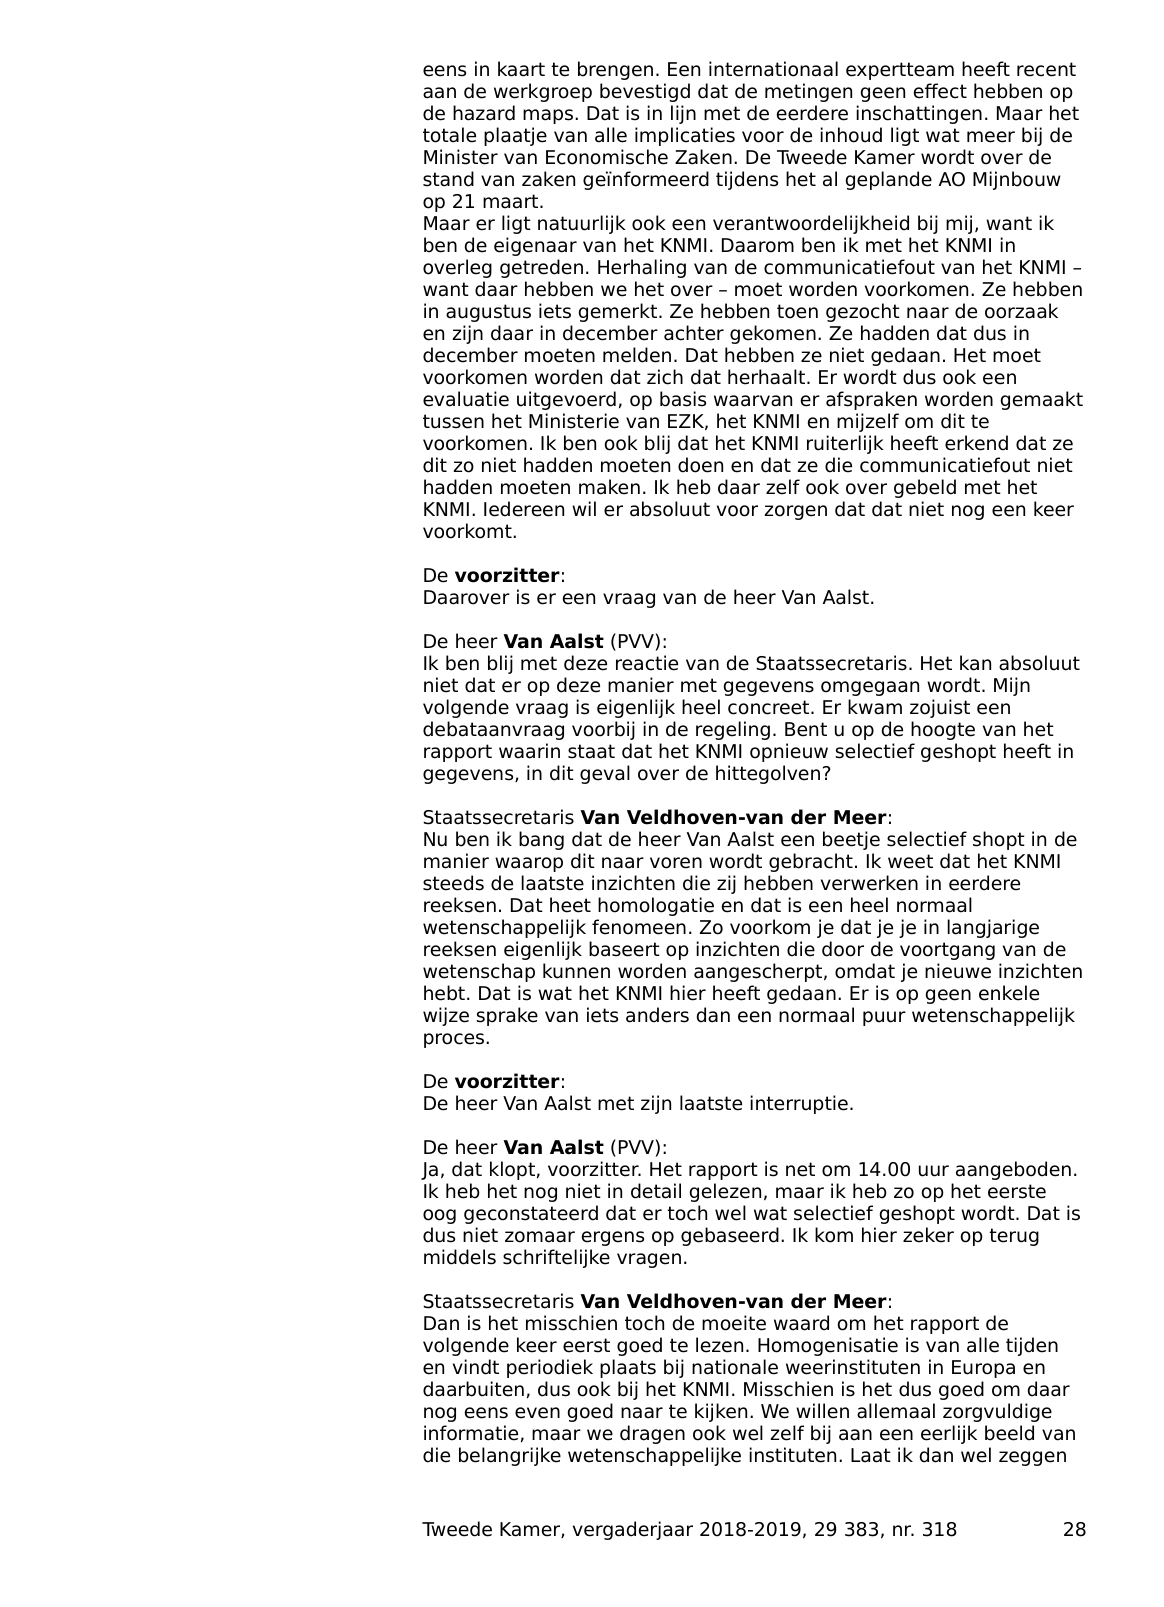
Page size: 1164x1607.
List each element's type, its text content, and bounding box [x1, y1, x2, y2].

text Staatssecretaris Van Veldhoven-van der Meer: [422, 1291, 1087, 1313]
text Ik ben blij met deze reactie van de Staatssecretaris. Het kan absoluut niet dat er op deze manier met gegevens omgegaan wordt. Mijn volgende vraag is eigenlijk heel concreet. Er kwam zojuist een debataanvraag voorbij in de regeling. Bent u op de hoogte van het rapport waarin staat dat het KNMI opnieuw selectief geshopt heeft in gegevens, in dit geval over de hittegolven? [422, 653, 1087, 785]
text De voorzitter: [422, 565, 1087, 587]
text eens in kaart te brengen. Een internationaal expertteam heeft recent aan de werkgroep bevestigd dat de metingen geen effect hebben op de hazard maps. Dat is in lijn met de eerdere inschattingen. Maar het totale plaatje van alle implicaties voor de inhoud ligt wat meer bij de Minister van Economische Zaken. De Tweede Kamer wordt over de stand van zaken geïnformeerd tijdens het al geplande AO Mijnbouw op 21 maart. [422, 59, 1087, 213]
text De voorzitter: [422, 1071, 1087, 1093]
text De heer Van Aalst (PVV): [422, 631, 1087, 653]
text Daarover is er een vraag van de heer Van Aalst. [422, 587, 1087, 609]
text Ja, dat klopt, voorzitter. Het rapport is net om 14.00 uur aangeboden. Ik heb het nog niet in detail gelezen, maar ik heb zo op het eerste oog geconstateerd dat er toch wel wat selectief geshopt wordt. Dat is dus niet zomaar ergens op gebaseerd. Ik kom hier zeker op terug middels schriftelijke vragen. [422, 1159, 1087, 1269]
text Nu ben ik bang dat de heer Van Aalst een beetje selectief shopt in de manier waarop dit naar voren wordt gebracht. Ik weet dat het KNMI steeds de laatste inzichten die zij hebben verwerken in eerdere reeksen. Dat heet homologatie en dat is een heel normaal wetenschappelijk fenomeen. Zo voorkom je dat je je in langjarige reeksen eigenlijk baseert op inzichten die door de voortgang van de wetenschap kunnen worden aangescherpt, omdat je nieuwe inzichten hebt. Dat is wat het KNMI hier heeft gedaan. Er is op geen enkele wijze sprake van iets anders dan een normaal puur wetenschappelijk proces. [422, 829, 1087, 1049]
text Maar er ligt natuurlijk ook een verantwoordelijkheid bij mij, want ik ben de eigenaar van het KNMI. Daarom ben ik met het KNMI in overleg getreden. Herhaling van de communicatiefout van het KNMI – want daar hebben we het over – moet worden voorkomen. Ze hebben in augustus iets gemerkt. Ze hebben toen gezocht naar de oorzaak en zijn daar in december achter gekomen. Ze hadden dat dus in december moeten melden. Dat hebben ze niet gedaan. Het moet voorkomen worden dat zich dat herhaalt. Er wordt dus ook een evaluatie uitgevoerd, op basis waarvan er afspraken worden gemaakt tussen het Ministerie van EZK, het KNMI en mijzelf om dit te voorkomen. Ik ben ook blij dat het KNMI ruiterlijk heeft erkend dat ze dit zo niet hadden moeten doen en dat ze die communicatiefout niet hadden moeten maken. Ik heb daar zelf ook over gebeld met het KNMI. Iedereen wil er absoluut voor zorgen dat dat niet nog een keer voorkomt. [422, 213, 1087, 543]
text Dan is het misschien toch de moeite waard om het rapport de volgende keer eerst goed te lezen. Homogenisatie is van alle tijden en vindt periodiek plaats bij nationale weerinstituten in Europa en daarbuiten, dus ook bij het KNMI. Misschien is het dus goed om daar nog eens even goed naar te kijken. We willen allemaal zorgvuldige informatie, maar we dragen ook wel zelf bij aan een eerlijk beeld van die belangrijke wetenschappelijke instituten. Laat ik dan wel zeggen [422, 1313, 1087, 1467]
text De heer Van Aalst met zijn laatste interruptie. [422, 1093, 1087, 1115]
text De heer Van Aalst (PVV): [422, 1137, 1087, 1159]
text Staatssecretaris Van Veldhoven-van der Meer: [422, 807, 1087, 829]
